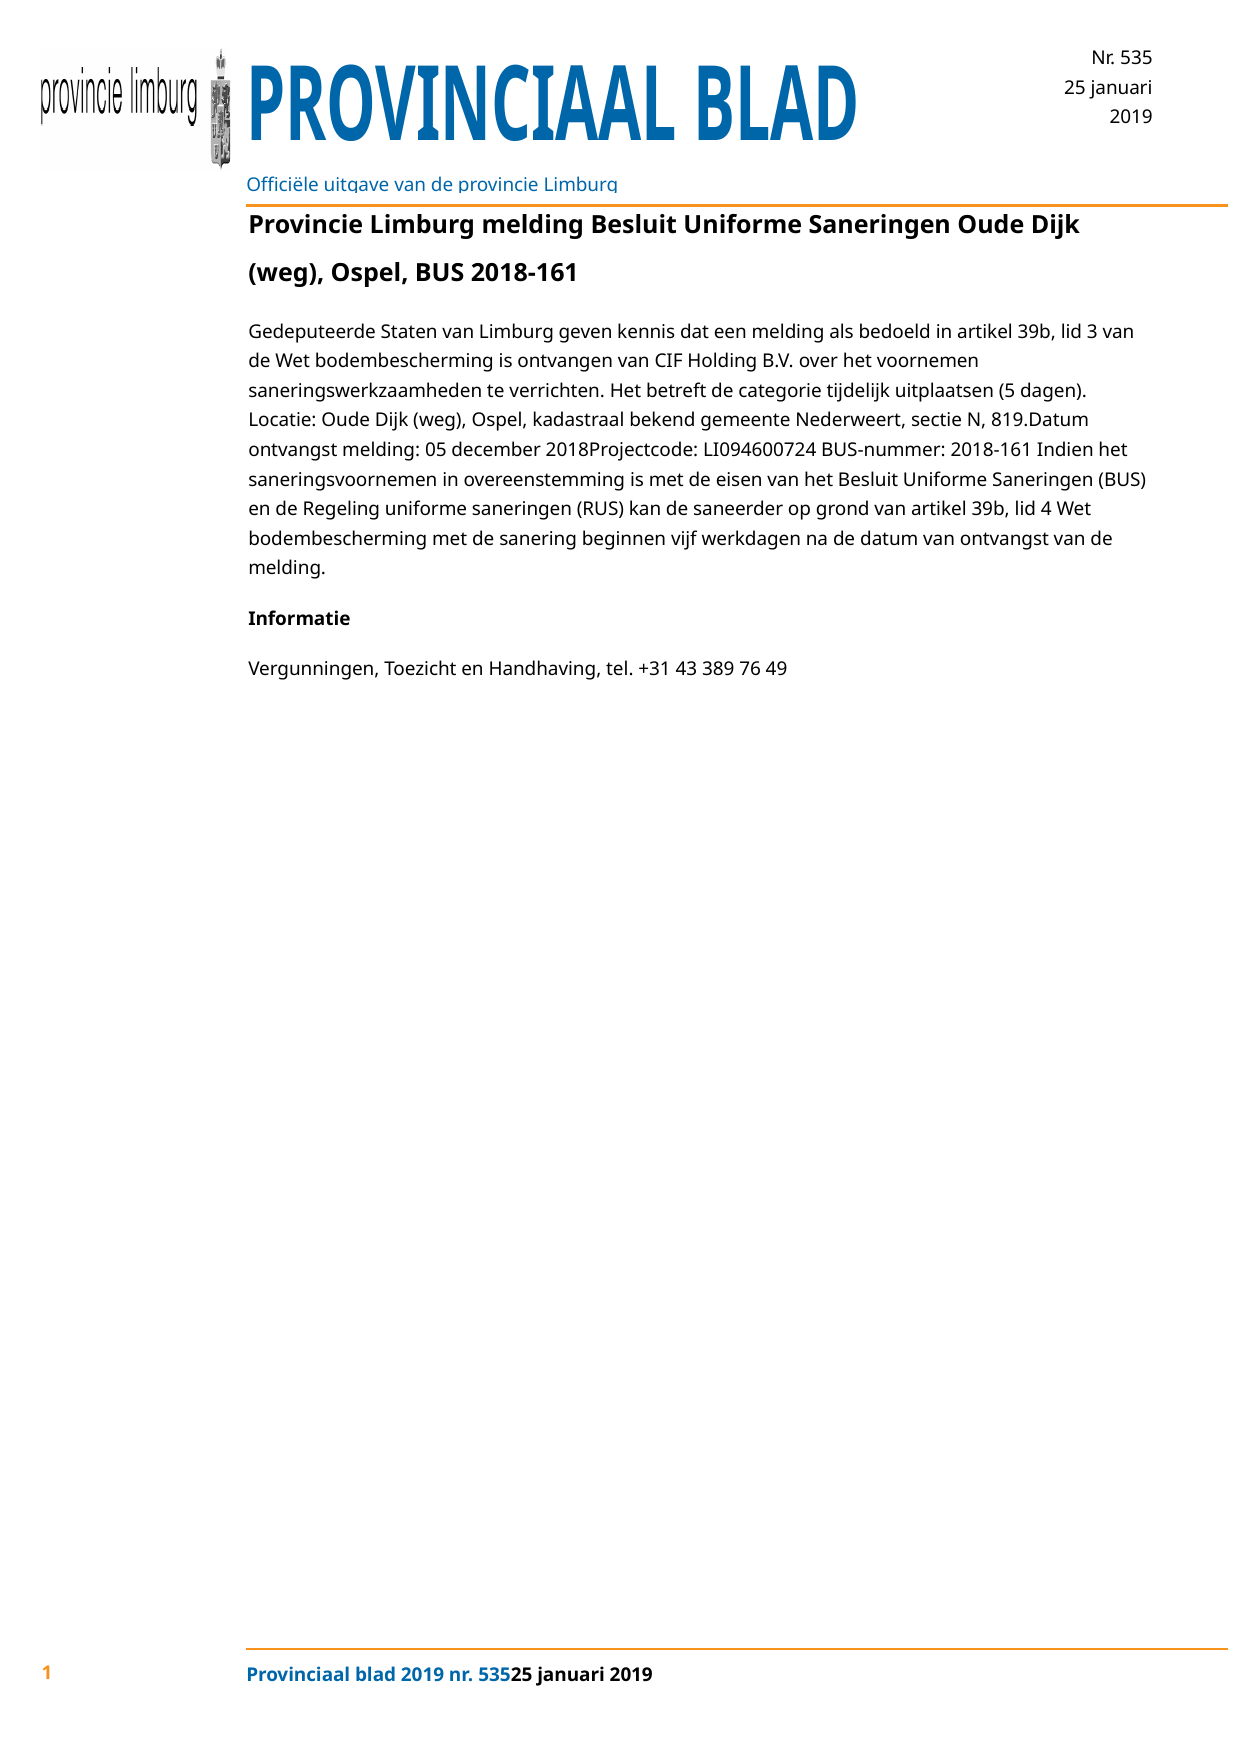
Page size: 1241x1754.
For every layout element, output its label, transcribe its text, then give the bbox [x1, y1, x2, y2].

text Provincie Limburg melding Besluit Uniforme Saneringen Oude Dijk (weg), Ospel, BUS 2018-161 [248, 207, 1152, 288]
text Informatie [248, 605, 1152, 631]
text Vergunningen, Toezicht en Handhaving, tel. +31 43 389 76 49 [248, 655, 1152, 681]
picture [41, 47, 231, 172]
text Gedeputeerde Staten van Limburg geven kennis dat een melding als bedoeld in artikel 39b, lid 3 van de Wet bodembescherming is ontvangen van CIF Holding B.V. over het voornemen saneringswerkzaamheden te verrichten. Het betreft de categorie tijdelijk uitplaatsen (5 dagen). Locatie: Oude Dijk (weg), Ospel, kadastraal bekend gemeente Nederweert, sectie N, 819.Datum ontvangst melding: 05 december 2018Projectcode: LI094600724 BUS-nummer: 2018-161 Indien het saneringsvoornemen in overeenstemming is met de eisen van het Besluit Uniforme Saneringen (BUS) en de Regeling uniforme saneringen (RUS) kan de saneerder op grond van artikel 39b, lid 4 Wet bodembescherming met de sanering beginnen vijf werkdagen na de datum van ontvangst van de melding. [248, 318, 1152, 580]
